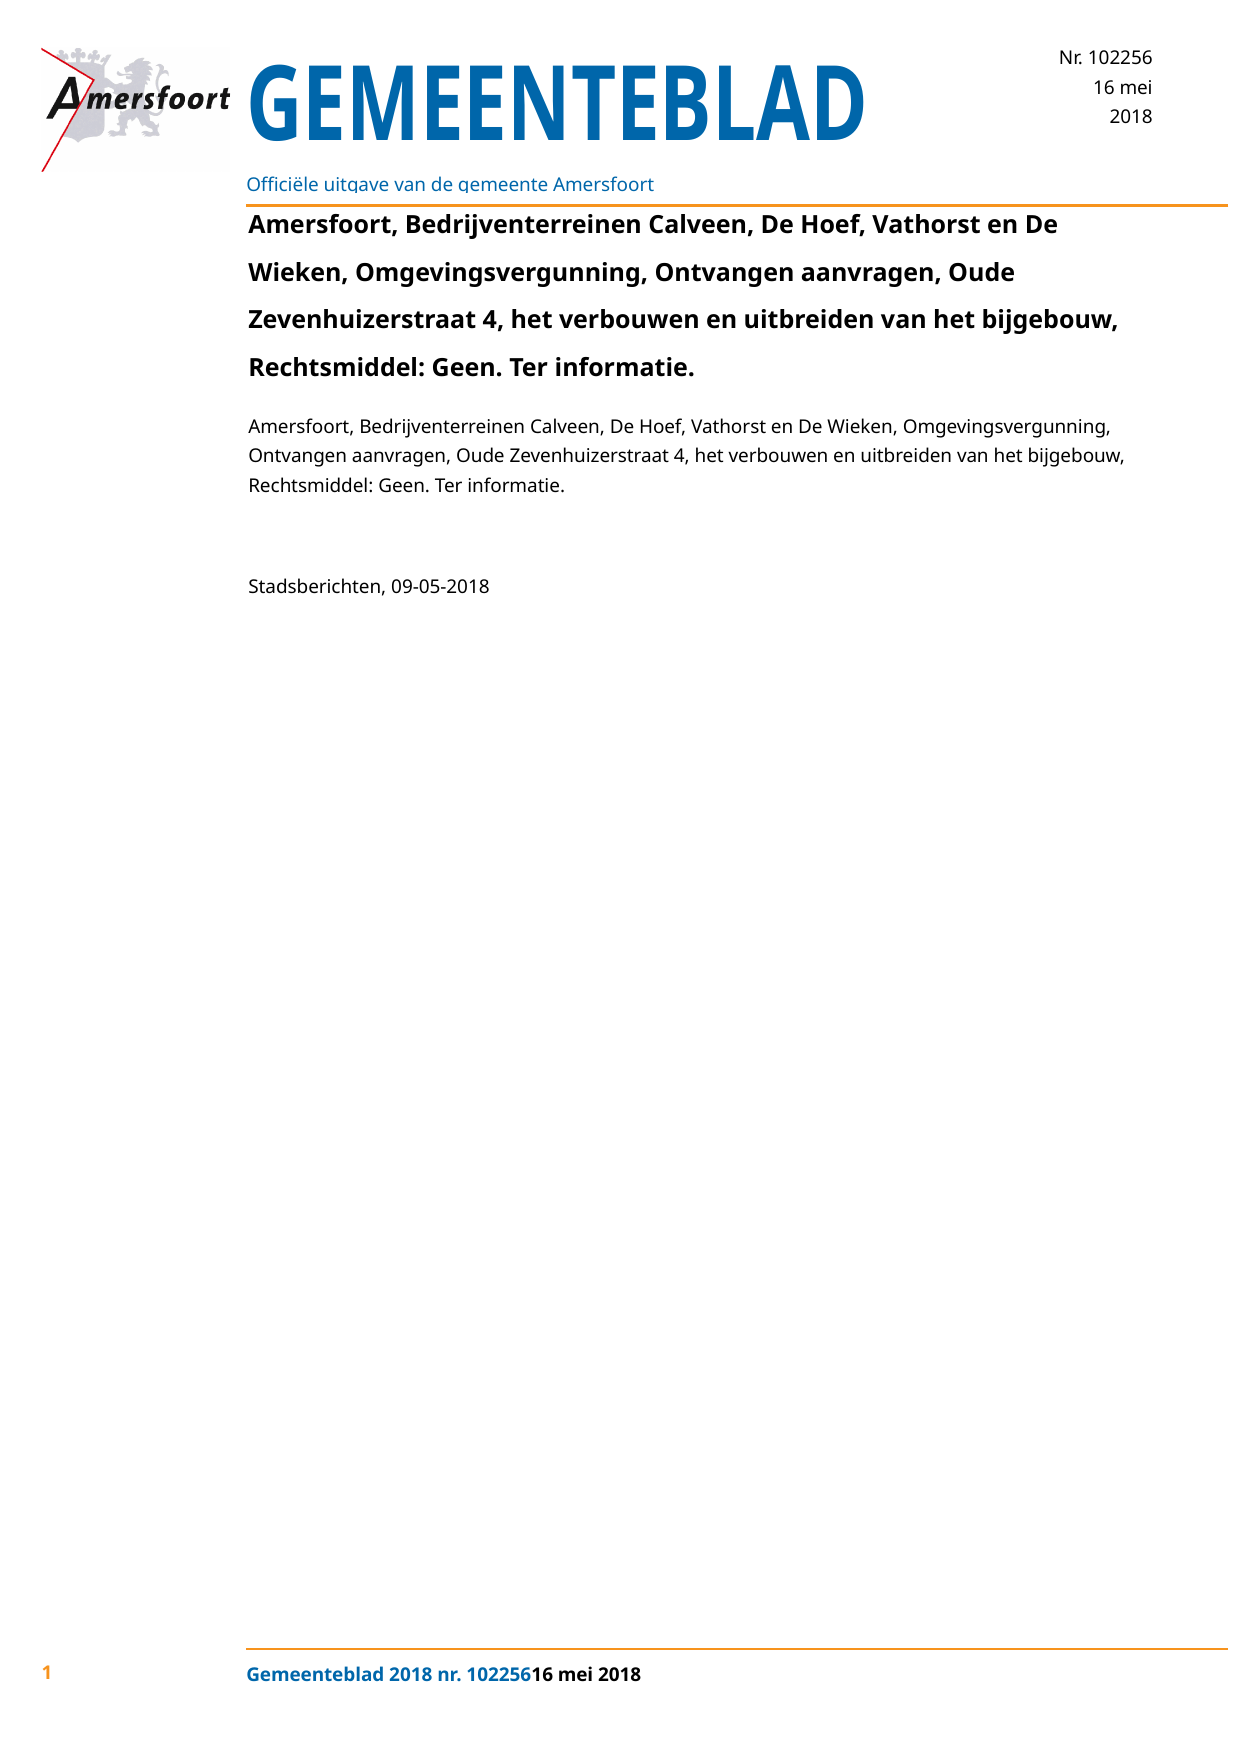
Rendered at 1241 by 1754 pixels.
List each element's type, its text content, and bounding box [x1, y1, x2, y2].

text Stadsberichten, 09-05-2018 [248, 573, 1152, 599]
picture [41, 47, 231, 172]
text Amersfoort, Bedrijventerreinen Calveen, De Hoef, Vathorst en De Wieken, Omgevingsvergunning, Ontvangen aanvragen, Oude Zevenhuizerstraat 4, het verbouwen en uitbreiden van het bijgebouw, Rechtsmiddel: Geen. Ter informatie. [248, 413, 1152, 498]
text Amersfoort, Bedrijventerreinen Calveen, De Hoef, Vathorst en De Wieken, Omgevingsvergunning, Ontvangen aanvragen, Oude Zevenhuizerstraat 4, het verbouwen en uitbreiden van het bijgebouw, Rechtsmiddel: Geen. Ter informatie. [248, 207, 1152, 384]
